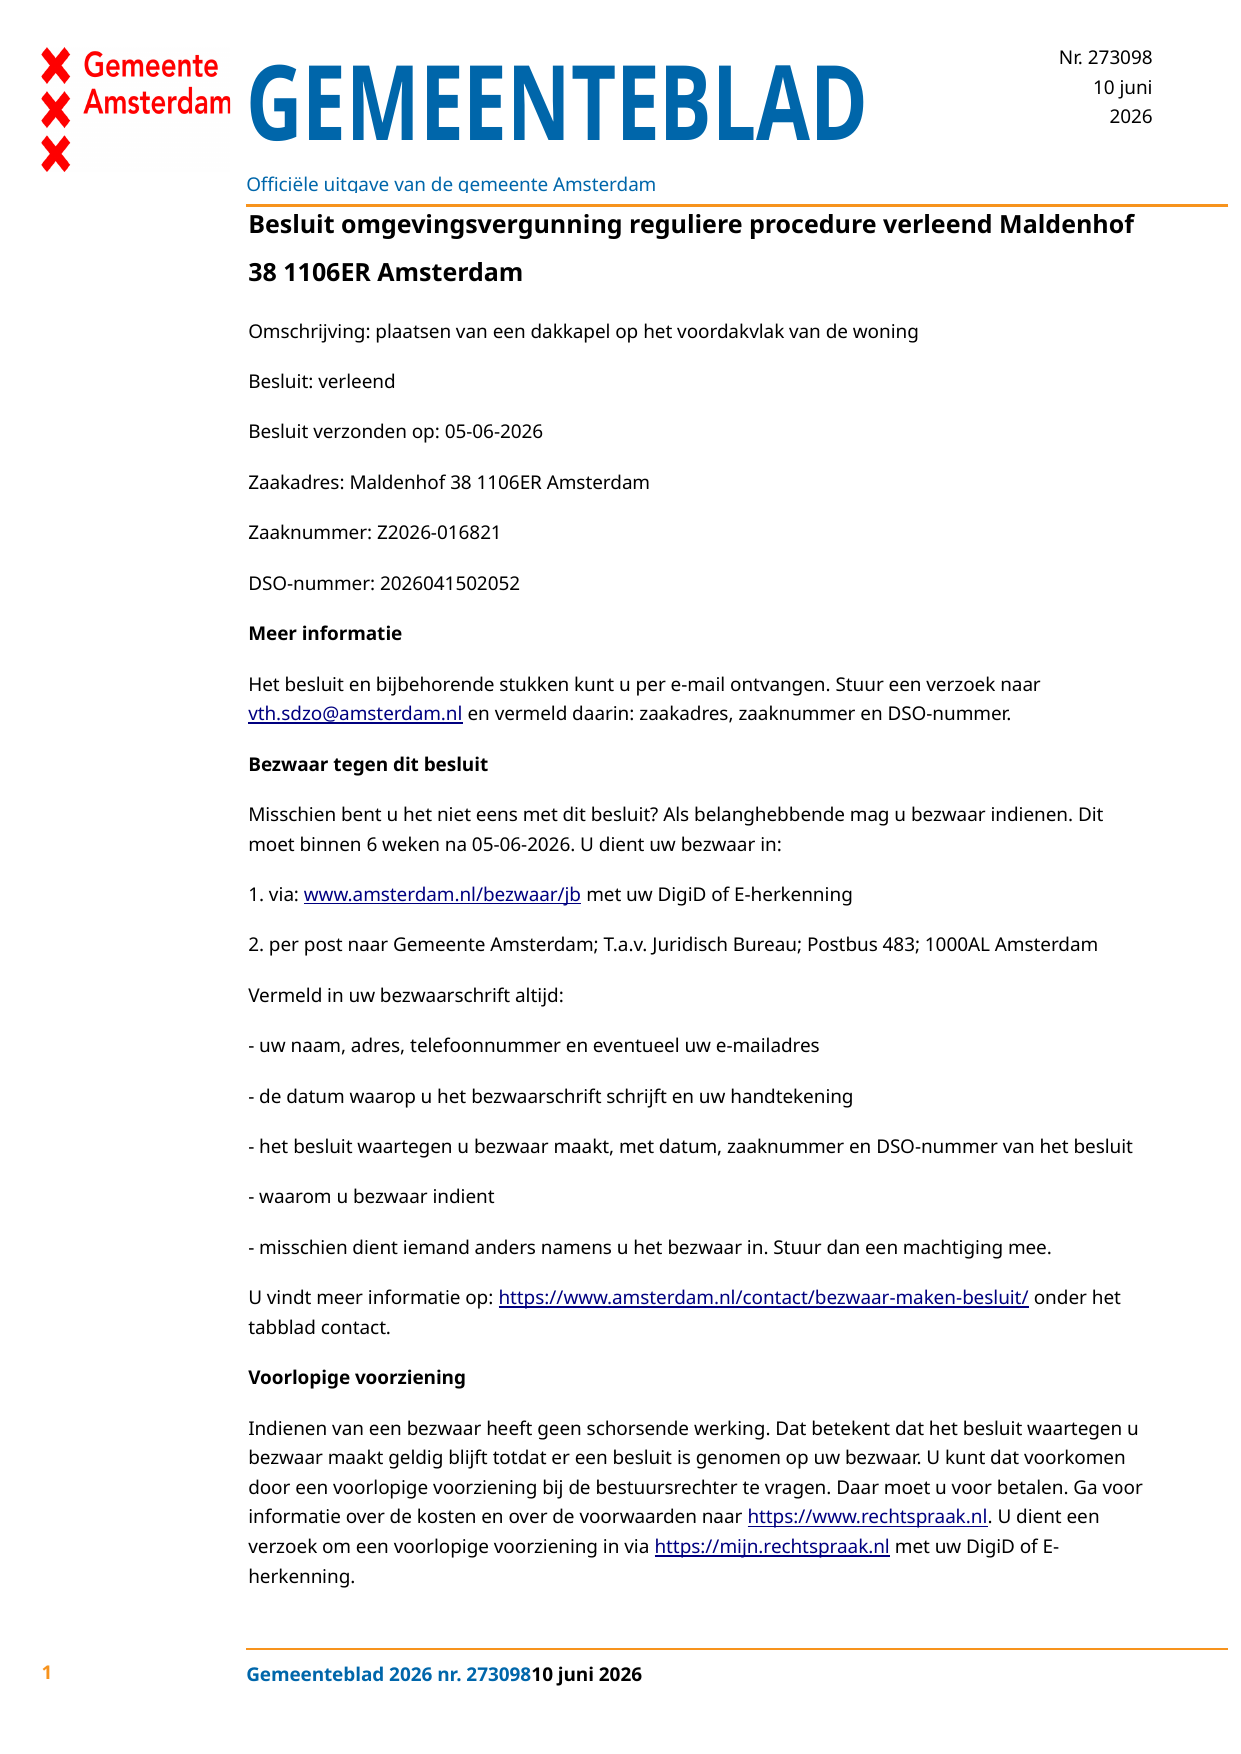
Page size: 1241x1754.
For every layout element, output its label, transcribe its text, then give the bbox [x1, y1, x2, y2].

text - het besluit waartegen u bezwaar maakt, met datum, zaaknummer en DSO-nummer van het besluit [248, 1133, 1152, 1159]
text Misschien bent u het niet eens met dit besluit? Als belanghebbende mag u bezwaar indienen. Dit moet binnen 6 weken na 05-06-2026. U dient uw bezwaar in: [248, 801, 1152, 857]
text Meer informatie [248, 620, 1152, 646]
text Omschrijving: plaatsen van een dakkapel op het voordakvlak van de woning [248, 318, 1152, 344]
text DSO-nummer: 2026041502052 [248, 570, 1152, 596]
text 1. via: www.amsterdam.nl/bezwaar/jb met uw DigiD of E-herkenning [248, 881, 1152, 907]
text U vindt meer informatie op: https://www.amsterdam.nl/contact/bezwaar-maken-besluit/ onder het tabblad contact. [248, 1284, 1152, 1340]
picture [41, 47, 231, 172]
text Voorlopige voorziening [248, 1364, 1152, 1390]
text - uw naam, adres, telefoonnummer en eventueel uw e-mailadres [248, 1032, 1152, 1058]
text Vermeld in uw bezwaarschrift altijd: [248, 982, 1152, 1008]
text Indienen van een bezwaar heeft geen schorsende werking. Dat betekent dat het besluit waartegen u bezwaar maakt geldig blijft totdat er een besluit is genomen op uw bezwaar. U kunt dat voorkomen door een voorlopige voorziening bij de bestuursrechter te vragen. Daar moet u voor betalen. Ga voor informatie over de kosten en over de voorwaarden naar https://www.rechtspraak.nl. U dient een verzoek om een voorlopige voorziening in via https://mijn.rechtspraak.nl met uw DigiD of E-herkenning. [248, 1415, 1152, 1589]
text Besluit: verleend [248, 368, 1152, 394]
text - waarom u bezwaar indient [248, 1184, 1152, 1209]
text Zaaknummer: Z2026-016821 [248, 519, 1152, 545]
text 2. per post naar Gemeente Amsterdam; T.a.v. Juridisch Bureau; Postbus 483; 1000AL Amsterdam [248, 932, 1152, 957]
text Het besluit en bijbehorende stukken kunt u per e-mail ontvangen. Stuur een verzoek naar vth.sdzo@amsterdam.nl en vermeld daarin: zaakadres, zaaknummer en DSO-nummer. [248, 671, 1152, 726]
text Besluit verzonden op: 05-06-2026 [248, 419, 1152, 444]
text Bezwaar tegen dit besluit [248, 751, 1152, 777]
text Besluit omgevingsvergunning reguliere procedure verleend Maldenhof 38 1106ER Amsterdam [248, 207, 1152, 288]
text Zaakadres: Maldenhof 38 1106ER Amsterdam [248, 469, 1152, 495]
text - de datum waarop u het bezwaarschrift schrijft en uw handtekening [248, 1083, 1152, 1109]
text - misschien dient iemand anders namens u het bezwaar in. Stuur dan een machtiging mee. [248, 1234, 1152, 1260]
